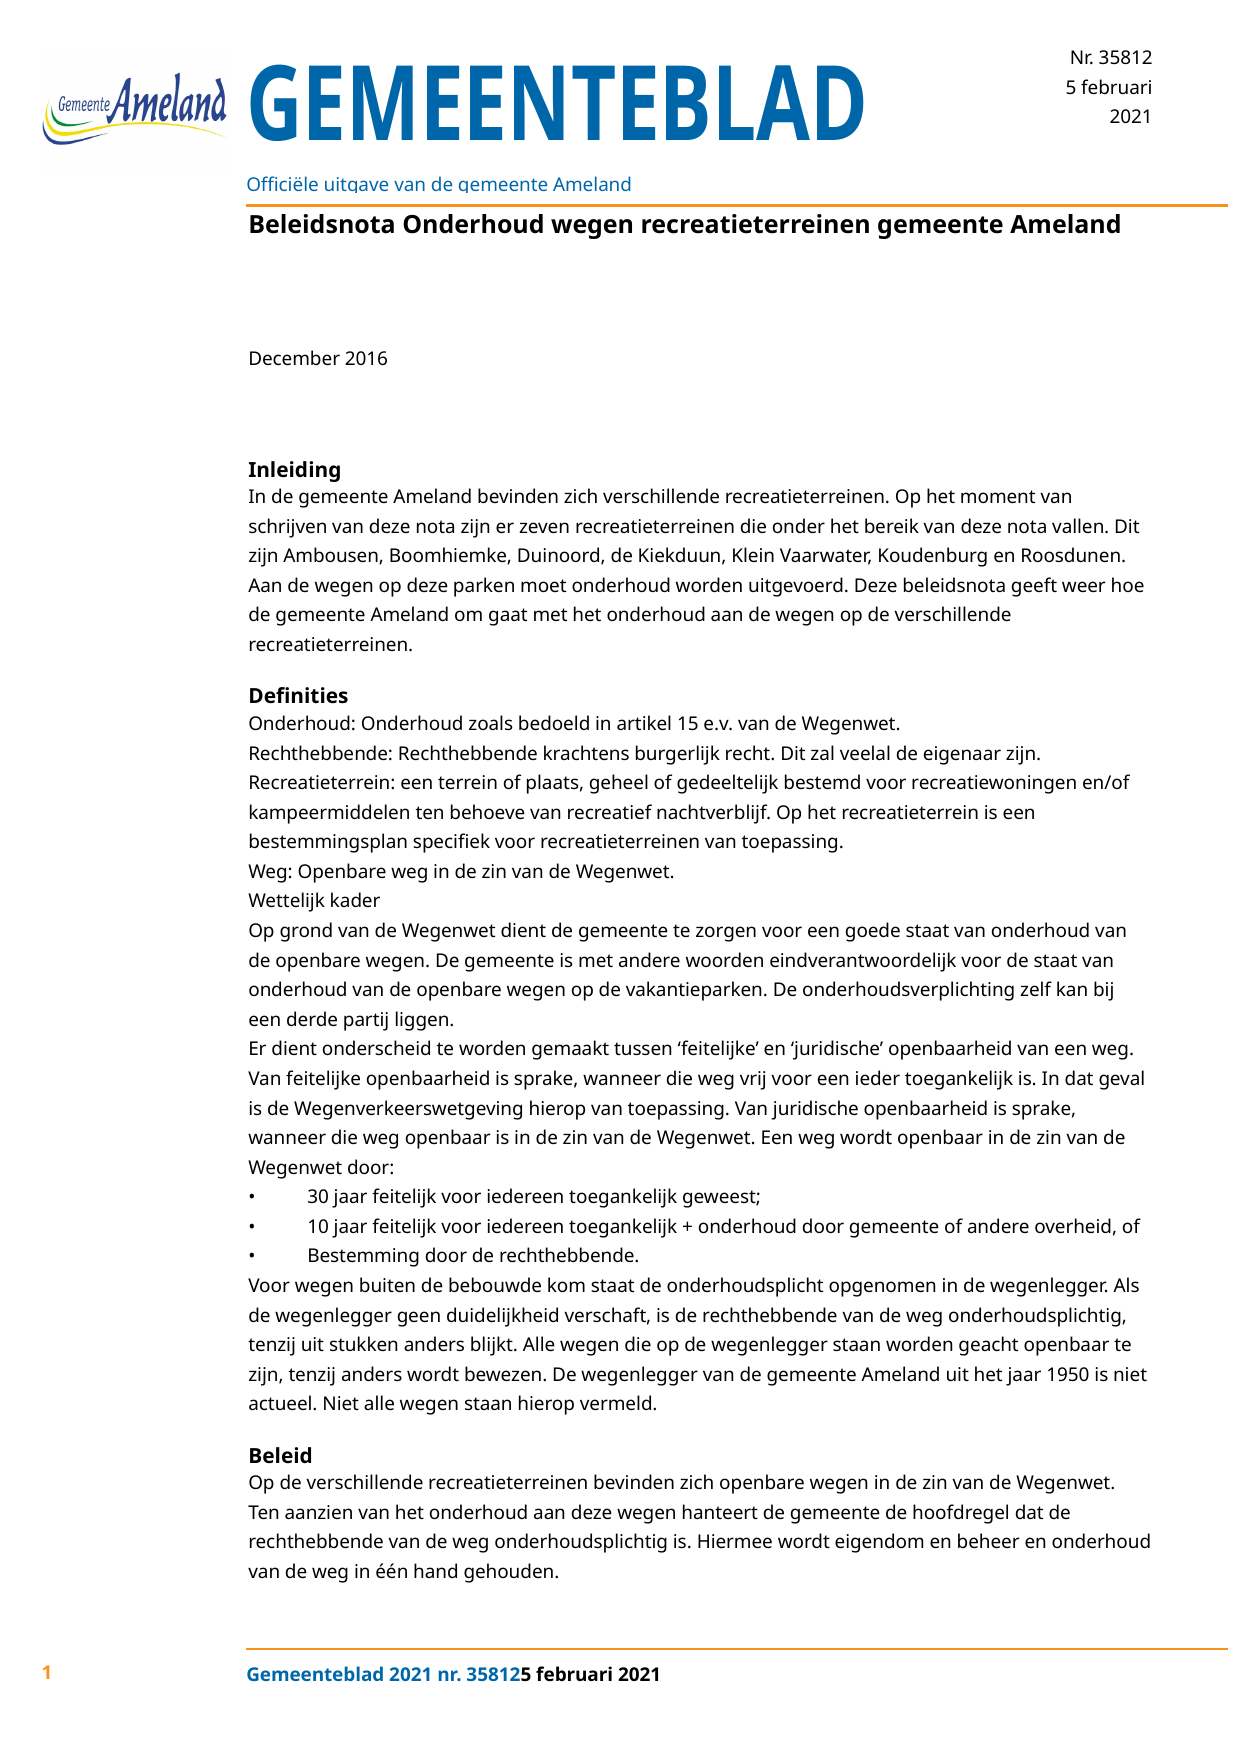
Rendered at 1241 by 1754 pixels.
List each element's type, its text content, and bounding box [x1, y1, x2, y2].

text Voor wegen buiten de bebouwde kom staat de onderhoudsplicht opgenomen in de wegenlegger. Als de wegenlegger geen duidelijkheid verschaft, is de rechthebbende van de weg onderhoudsplichtig, tenzij uit stukken anders blijkt. Alle wegen die op de wegenlegger staan worden geacht openbaar te zijn, tenzij anders wordt bewezen. De wegenlegger van de gemeente Ameland uit het jaar 1950 is niet actueel. Niet alle wegen staan hierop vermeld. [248, 1272, 1152, 1416]
text Op de verschillende recreatieterreinen bevinden zich openbare wegen in de zin van de Wegenwet. Ten aanzien van het onderhoud aan deze wegen hanteert de gemeente de hoofdregel dat de rechthebbende van de weg onderhoudsplichtig is. Hiermee wordt eigendom en beheer en onderhoud van de weg in één hand gehouden. [248, 1469, 1152, 1584]
text Beleidsnota Onderhoud wegen recreatieterreinen gemeente Ameland [248, 207, 1152, 241]
text Er dient onderscheid te worden gemaakt tussen ‘feitelijke’ en ‘juridische’ openbaarheid van een weg. Van feitelijke openbaarheid is sprake, wanneer die weg vrij voor een ieder toegankelijk is. In dat geval is de Wegenverkeerswetgeving hierop van toepassing. Van juridische openbaarheid is sprake, wanneer die weg openbaar is in de zin van de Wegenwet. Een weg wordt openbaar in de zin van de Wegenwet door: [248, 1036, 1152, 1179]
text Wettelijk kader [248, 888, 1152, 913]
text Beleid [248, 1441, 1152, 1469]
text Onderhoud: Onderhoud zoals bedoeld in artikel 15 e.v. van de Wegenwet. [248, 710, 1152, 736]
text Rechthebbende: Rechthebbende krachtens burgerlijk recht. Dit zal veelal de eigenaar zijn. [248, 740, 1152, 765]
list 10 jaar feitelijk voor iedereen toegankelijk + onderhoud door gemeente of andere overheid, of [248, 1213, 1152, 1239]
text Inleiding [248, 455, 1152, 483]
text In de gemeente Ameland bevinden zich verschillende recreatieterreinen. Op het moment van schrijven van deze nota zijn er zeven recreatieterreinen die onder het bereik van deze nota vallen. Dit zijn Ambousen, Boomhiemke, Duinoord, de Kiekduun, Klein Vaarwater, Koudenburg en Roosdunen. Aan de wegen op deze parken moet onderhoud worden uitgevoerd. Deze beleidsnota geeft weer hoe de gemeente Ameland om gaat met het onderhoud aan de wegen op de verschillende recreatieterreinen. [248, 483, 1152, 657]
picture [41, 47, 231, 172]
text December 2016 [248, 345, 1152, 371]
list Bestemming door de rechthebbende. [248, 1243, 1152, 1268]
text Recreatieterrein: een terrein of plaats, geheel of gedeeltelijk bestemd voor recreatiewoningen en/of kampeermiddelen ten behoeve van recreatief nachtverblijf. Op het recreatieterrein is een bestemmingsplan specifiek voor recreatieterreinen van toepassing. [248, 769, 1152, 854]
list 30 jaar feitelijk voor iedereen toegankelijk geweest; [248, 1183, 1152, 1209]
text Definities [248, 682, 1152, 710]
text Op grond van de Wegenwet dient de gemeente te zorgen voor een goede staat van onderhoud van de openbare wegen. De gemeente is met andere woorden eindverantwoordelijk voor de staat van onderhoud van de openbare wegen op de vakantieparken. De onderhoudsverplichting zelf kan bij een derde partij liggen. [248, 917, 1152, 1032]
text Weg: Openbare weg in de zin van de Wegenwet. [248, 858, 1152, 884]
